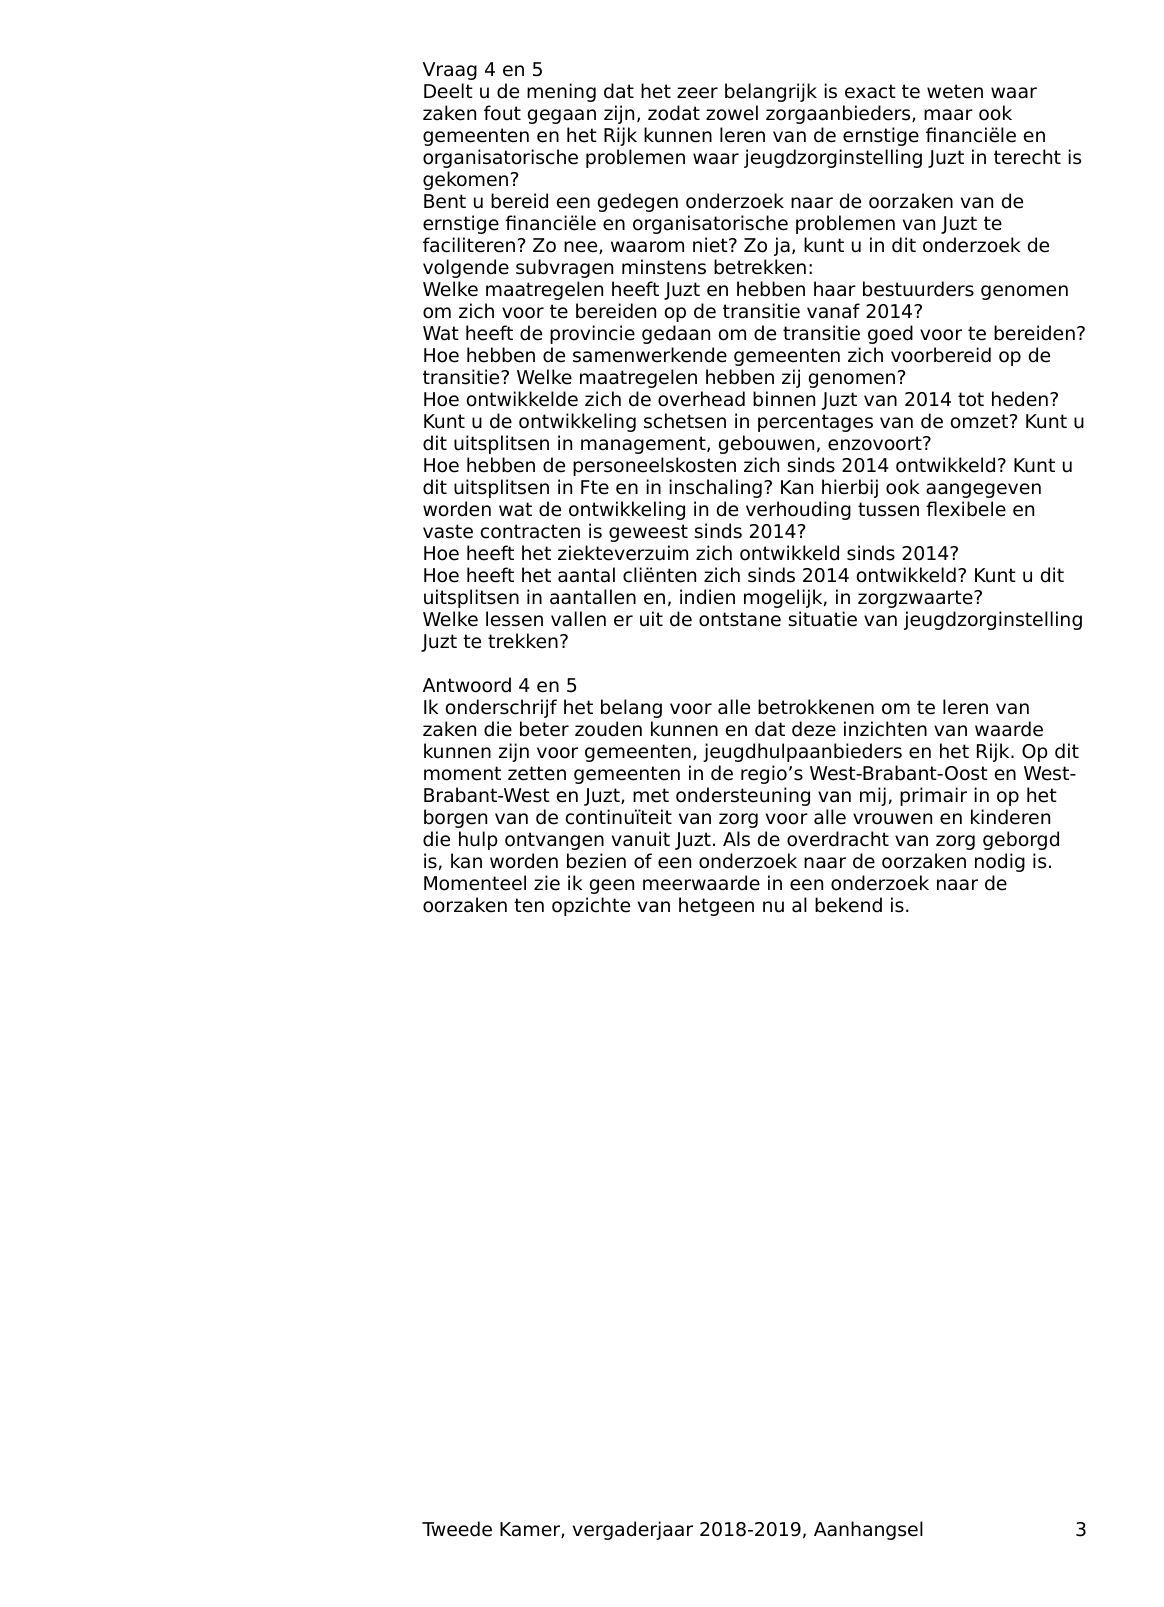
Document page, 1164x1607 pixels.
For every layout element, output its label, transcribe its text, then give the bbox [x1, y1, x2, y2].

text Wat heeft de provincie gedaan om de transitie goed voor te bereiden? [422, 323, 1087, 345]
text Hoe heeft het aantal cliënten zich sinds 2014 ontwikkeld? Kunt u dit uitsplitsen in aantallen en, indien mogelijk, in zorgzwaarte? [422, 564, 1087, 608]
text Hoe hebben de samenwerkende gemeenten zich voorbereid op de transitie? Welke maatregelen hebben zij genomen? [422, 345, 1087, 389]
text Bent u bereid een gedegen onderzoek naar de oorzaken van de ernstige financiële en organisatorische problemen van Juzt te faciliteren? Zo nee, waarom niet? Zo ja, kunt u in dit onderzoek de volgende subvragen minstens betrekken: [422, 191, 1087, 279]
text Welke lessen vallen er uit de ontstane situatie van jeugdzorginstelling Juzt te trekken? [422, 608, 1087, 652]
text Deelt u de mening dat het zeer belangrijk is exact te weten waar zaken fout gegaan zijn, zodat zowel zorgaanbieders, maar ook gemeenten en het Rijk kunnen leren van de ernstige financiële en organisatorische problemen waar jeugdzorginstelling Juzt in terecht is gekomen? [422, 81, 1087, 191]
text Ik onderschrijf het belang voor alle betrokkenen om te leren van zaken die beter zouden kunnen en dat deze inzichten van waarde kunnen zijn voor gemeenten, jeugdhulpaanbieders en het Rijk. Op dit moment zetten gemeenten in de regio’s West-Brabant-Oost en West-Brabant-West en Juzt, met ondersteuning van mij, primair in op het borgen van de continuïteit van zorg voor alle vrouwen en kinderen die hulp ontvangen vanuit Juzt. Als de overdracht van zorg geborgd is, kan worden bezien of een onderzoek naar de oorzaken nodig is. Momenteel zie ik geen meerwaarde in een onderzoek naar de oorzaken ten opzichte van hetgeen nu al bekend is. [422, 697, 1087, 916]
text Vraag 4 en 5 [422, 59, 1087, 81]
text Hoe ontwikkelde zich de overhead binnen Juzt van 2014 tot heden? Kunt u de ontwikkeling schetsen in percentages van de omzet? Kunt u dit uitsplitsen in management, gebouwen, enzovoort? [422, 389, 1087, 455]
text Hoe hebben de personeelskosten zich sinds 2014 ontwikkeld? Kunt u dit uitsplitsen in Fte en in inschaling? Kan hierbij ook aangegeven worden wat de ontwikkeling in de verhouding tussen flexibele en vaste contracten is geweest sinds 2014? [422, 455, 1087, 543]
text Hoe heeft het ziekteverzuim zich ontwikkeld sinds 2014? [422, 543, 1087, 564]
text Welke maatregelen heeft Juzt en hebben haar bestuurders genomen om zich voor te bereiden op de transitie vanaf 2014? [422, 279, 1087, 323]
text Antwoord 4 en 5 [422, 675, 1087, 697]
